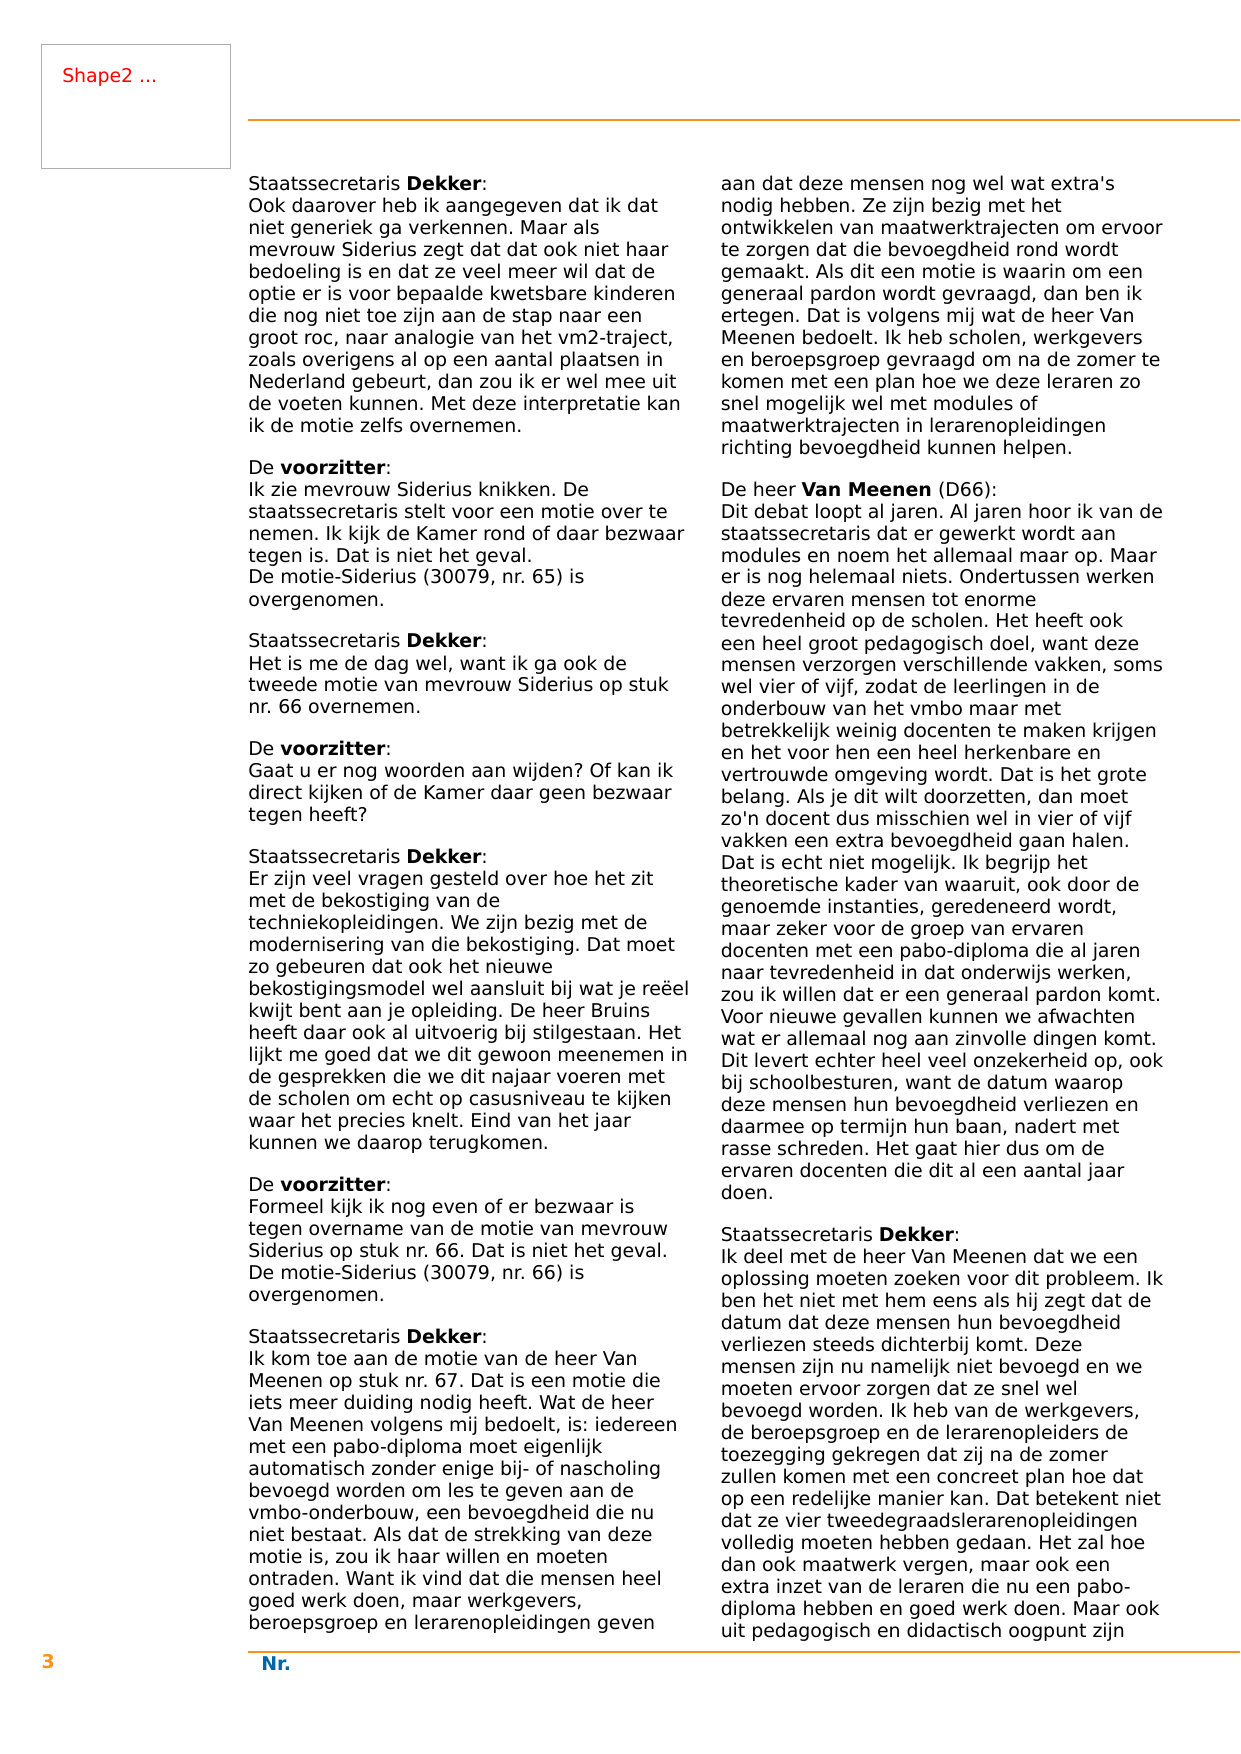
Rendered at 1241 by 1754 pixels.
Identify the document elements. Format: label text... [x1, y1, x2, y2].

text Dit debat loopt al jaren. Al jaren hoor ik van de staatssecretaris dat er gewerkt wordt aan modules en noem het allemaal maar op. Maar er is nog helemaal niets. Ondertussen werken deze ervaren mensen tot enorme tevredenheid op de scholen. Het heeft ook een heel groot pedagogisch doel, want deze mensen verzorgen verschillende vakken, soms wel vier of vijf, zodat de leerlingen in de onderbouw van het vmbo maar met betrekkelijk weinig docenten te maken krijgen en het voor hen een heel herkenbare en vertrouwde omgeving wordt. Dat is het grote belang. Als je dit wilt doorzetten, dan moet zo'n docent dus misschien wel in vier of vijf vakken een extra bevoegdheid gaan halen. Dat is echt niet mogelijk. Ik begrijp het theoretische kader van waaruit, ook door de genoemde instanties, geredeneerd wordt, maar zeker voor de groep van ervaren docenten met een pabo-diploma die al jaren naar tevredenheid in dat onderwijs werken, zou ik willen dat er een generaal pardon komt. Voor nieuwe gevallen kunnen we afwachten wat er allemaal nog aan zinvolle dingen komt. Dit levert echter heel veel onzekerheid op, ook bij schoolbesturen, want de datum waarop deze mensen hun bevoegdheid verliezen en daarmee op termijn hun baan, nadert met rasse schreden. Het gaat hier dus om de ervaren docenten die dit al een aantal jaar doen. [721, 501, 1163, 1204]
text Ik deel met de heer Van Meenen dat we een oplossing moeten zoeken voor dit probleem. Ik ben het niet met hem eens als hij zegt dat de datum dat deze mensen hun bevoegdheid verliezen steeds dichterbij komt. Deze mensen zijn nu namelijk niet bevoegd en we moeten ervoor zorgen dat ze snel wel bevoegd worden. Ik heb van de werkgevers, de beroepsgroep en de lerarenopleiders de toezegging gekregen dat zij na de zomer zullen komen met een concreet plan hoe dat op een redelijke manier kan. Dat betekent niet dat ze vier tweedegraadslerarenopleidingen volledig moeten hebben gedaan. Het zal hoe dan ook maatwerk vergen, maar ook een extra inzet van de leraren die nu een pabo-diploma hebben en goed werk doen. Maar ook uit pedagogisch en didactisch oogpunt zijn [721, 1246, 1163, 1641]
text De motie-Siderius (30079, nr. 66) is overgenomen. [248, 1262, 691, 1306]
text Staatssecretaris Dekker: [248, 846, 691, 868]
text Er zijn veel vragen gesteld over hoe het zit met de bekostiging van de techniekopleidingen. We zijn bezig met de modernisering van die bekostiging. Dat moet zo gebeuren dat ook het nieuwe bekostigingsmodel wel aansluit bij wat je reëel kwijt bent aan je opleiding. De heer Bruins heeft daar ook al uitvoerig bij stilgestaan. Het lijkt me goed dat we dit gewoon meenemen in de gesprekken die we dit najaar voeren met de scholen om echt op casusniveau te kijken waar het precies knelt. Eind van het jaar kunnen we daarop terugkomen. [248, 868, 691, 1154]
text Gaat u er nog woorden aan wijden? Of kan ik direct kijken of de Kamer daar geen bezwaar tegen heeft? [248, 760, 691, 826]
text aan dat deze mensen nog wel wat extra's nodig hebben. Ze zijn bezig met het ontwikkelen van maatwerktrajecten om ervoor te zorgen dat die bevoegdheid rond wordt gemaakt. Als dit een motie is waarin om een generaal pardon wordt gevraagd, dan ben ik ertegen. Dat is volgens mij wat de heer Van Meenen bedoelt. Ik heb scholen, werkgevers en beroepsgroep gevraagd om na de zomer te komen met een plan hoe we deze leraren zo snel mogelijk wel met modules of maatwerktrajecten in lerarenopleidingen richting bevoegdheid kunnen helpen. [721, 173, 1163, 458]
text De heer Van Meenen (D66): [721, 478, 1163, 501]
text Het is me de dag wel, want ik ga ook de tweede motie van mevrouw Siderius op stuk nr. 66 overnemen. [248, 652, 691, 718]
text De voorzitter: [248, 1174, 691, 1196]
text Ook daarover heb ik aangegeven dat ik dat niet generiek ga verkennen. Maar als mevrouw Siderius zegt dat dat ook niet haar bedoeling is en dat ze veel meer wil dat de optie er is voor bepaalde kwetsbare kinderen die nog niet toe zijn aan de stap naar een groot roc, naar analogie van het vm2-traject, zoals overigens al op een aantal plaatsen in Nederland gebeurt, dan zou ik er wel mee uit de voeten kunnen. Met deze interpretatie kan ik de motie zelfs overnemen. [248, 195, 691, 437]
text Staatssecretaris Dekker: [248, 173, 691, 195]
text De voorzitter: [248, 738, 691, 760]
text De voorzitter: [248, 457, 691, 478]
text Ik kom toe aan de motie van de heer Van Meenen op stuk nr. 67. Dat is een motie die iets meer duiding nodig heeft. Wat de heer Van Meenen volgens mij bedoelt, is: iedereen met een pabo-diploma moet eigenlijk automatisch zonder enige bij- of nascholing bevoegd worden om les te geven aan de vmbo-onderbouw, een bevoegdheid die nu niet bestaat. Als dat de strekking van deze motie is, zou ik haar willen en moeten ontraden. Want ik vind dat die mensen heel goed werk doen, maar werkgevers, beroepsgroep en lerarenopleidingen geven [248, 1348, 691, 1633]
text Staatssecretaris Dekker: [248, 630, 691, 652]
text Ik zie mevrouw Siderius knikken. De staatssecretaris stelt voor een motie over te nemen. Ik kijk de Kamer rond of daar bezwaar tegen is. Dat is niet het geval. [248, 478, 691, 566]
text Staatssecretaris Dekker: [248, 1326, 691, 1348]
text Formeel kijk ik nog even of er bezwaar is tegen overname van de motie van mevrouw Siderius op stuk nr. 66. Dat is niet het geval. [248, 1196, 691, 1262]
text De motie-Siderius (30079, nr. 65) is overgenomen. [248, 566, 691, 610]
text Staatssecretaris Dekker: [721, 1224, 1163, 1246]
